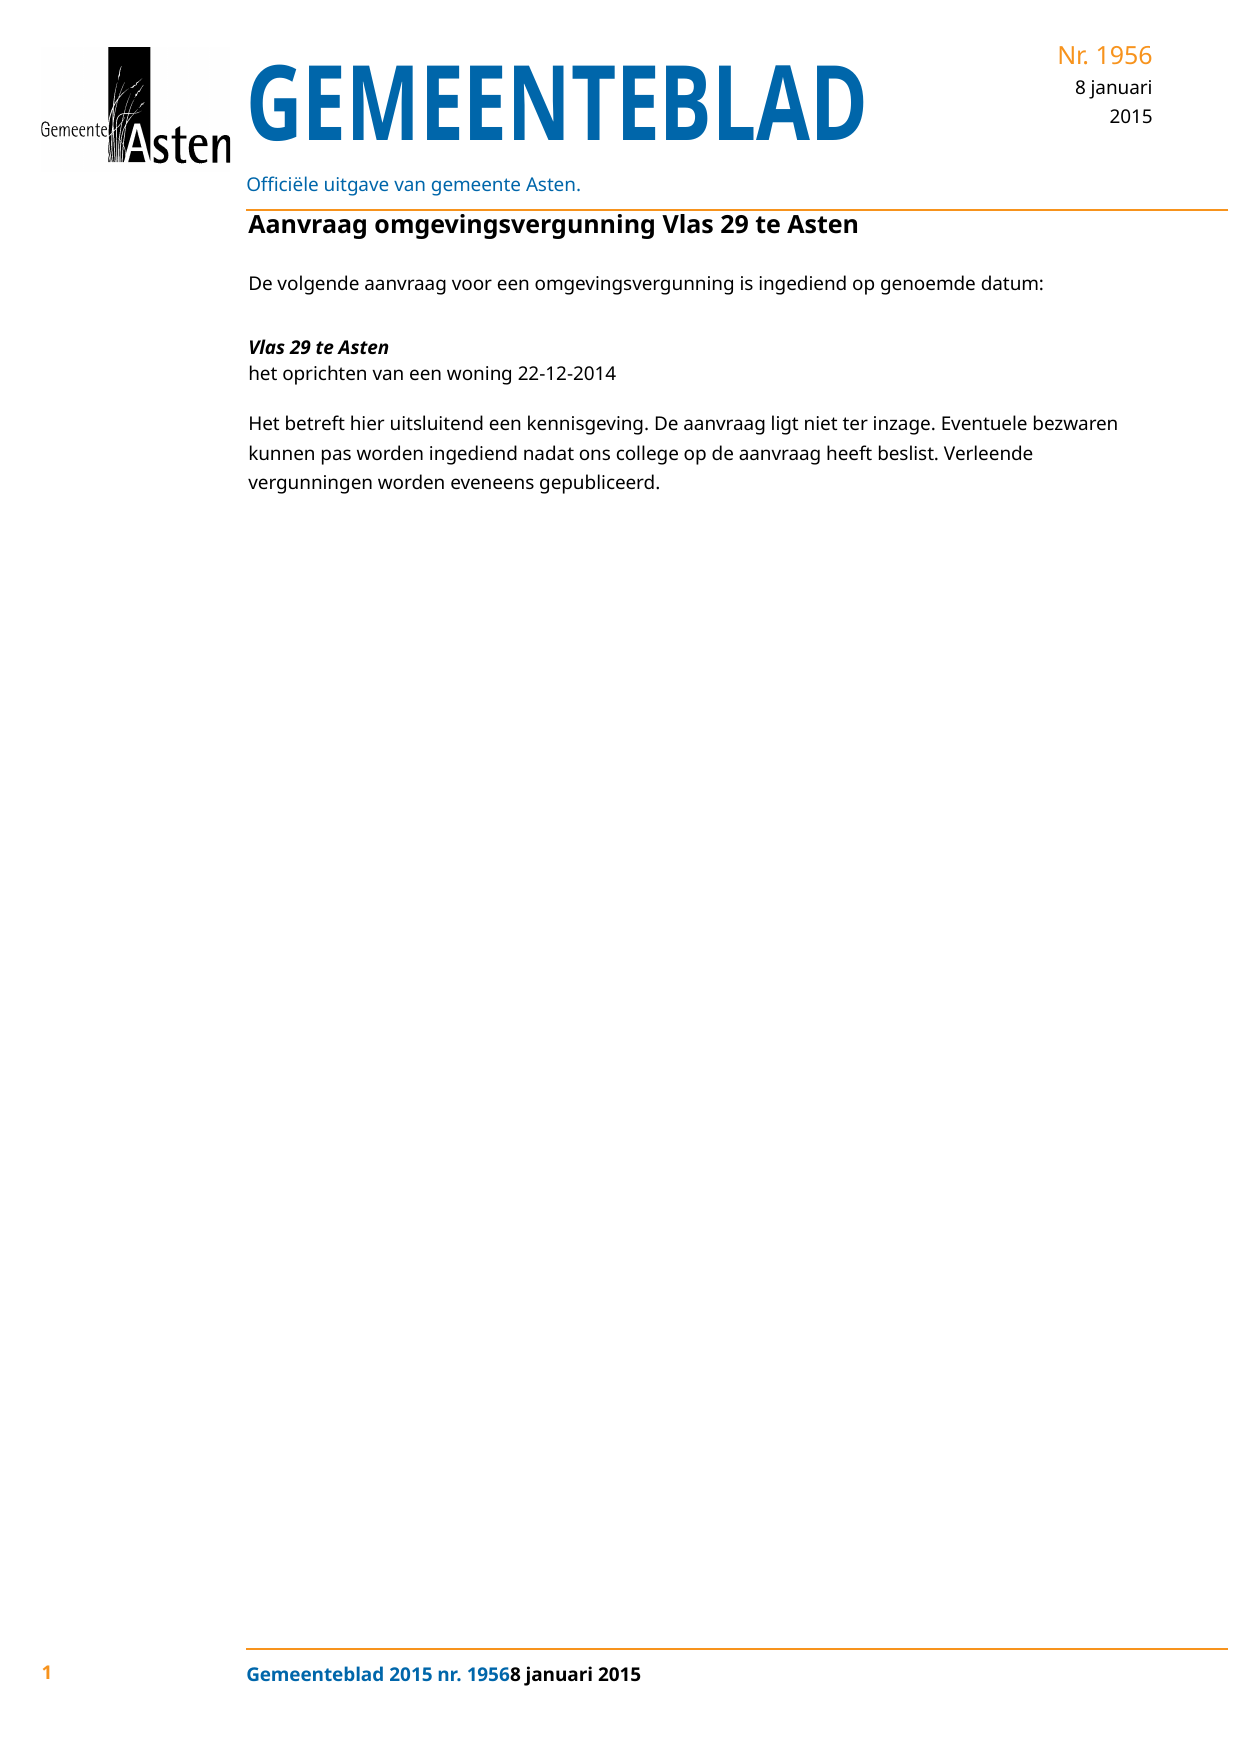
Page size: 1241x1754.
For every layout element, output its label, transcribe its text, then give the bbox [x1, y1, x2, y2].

picture [41, 47, 231, 172]
text De volgende aanvraag voor een omgevingsvergunning is ingediend op genoemde datum: [248, 270, 1152, 296]
text Aanvraag omgevingsvergunning Vlas 29 te Asten [248, 211, 1152, 241]
text Vlas 29 te Asten [248, 334, 1152, 360]
text het oprichten van een woning 22-12-2014 [248, 360, 1152, 386]
text Het betreft hier uitsluitend een kennisgeving. De aanvraag ligt niet ter inzage. Eventuele bezwaren kunnen pas worden ingediend nadat ons college op de aanvraag heeft beslist. Verleende vergunningen worden eveneens gepubliceerd. [248, 410, 1152, 495]
